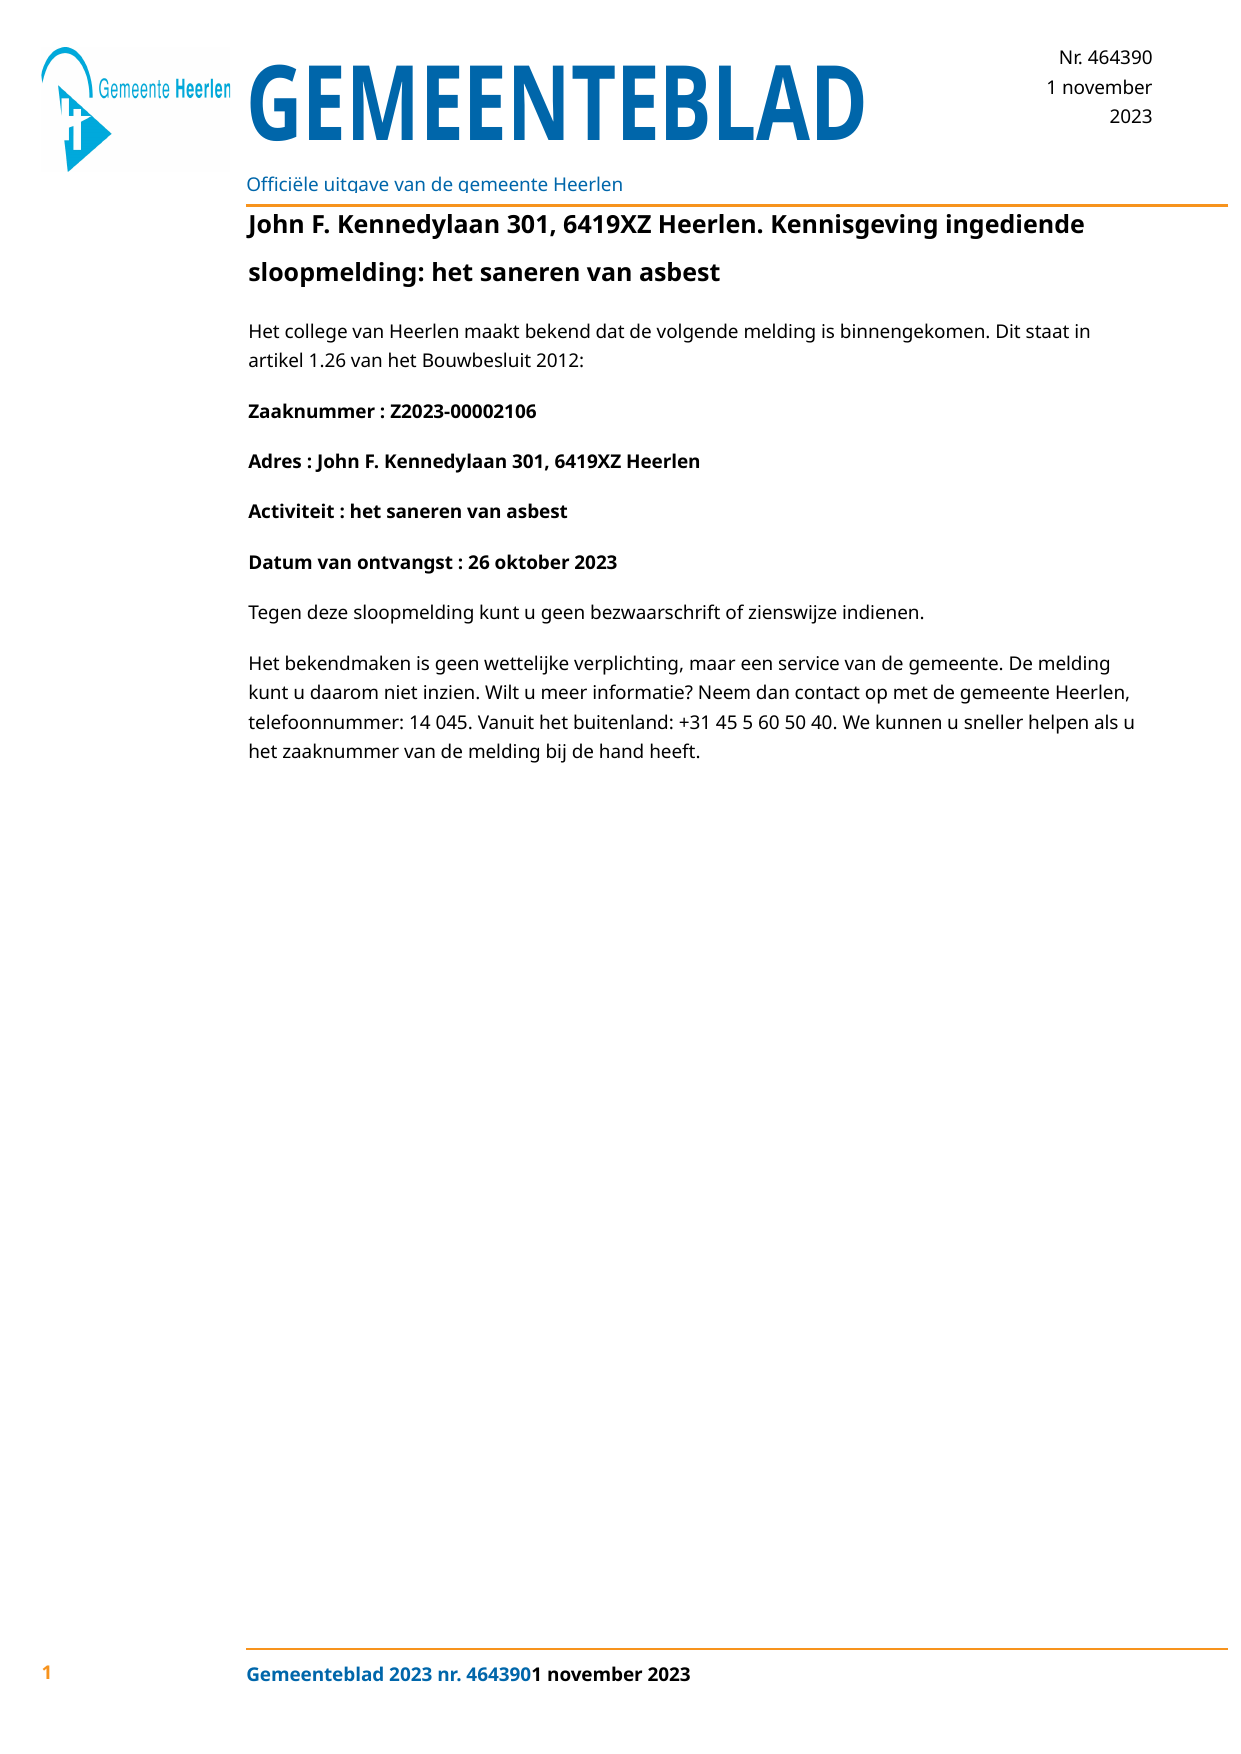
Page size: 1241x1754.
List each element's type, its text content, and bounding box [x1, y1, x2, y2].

text Datum van ontvangst : 26 oktober 2023 [248, 549, 1152, 575]
text Het college van Heerlen maakt bekend dat de volgende melding is binnengekomen. Dit staat in artikel 1.26 van het Bouwbesluit 2012: [248, 318, 1152, 373]
picture [41, 47, 59, 70]
text John F. Kennedylaan 301, 6419XZ Heerlen. Kennisgeving ingediende sloopmelding: het saneren van asbest [248, 207, 1152, 288]
text Adres : John F. Kennedylaan 301, 6419XZ Heerlen [248, 448, 1152, 474]
text Activiteit : het saneren van asbest [248, 499, 1152, 524]
text Zaaknummer : Z2023-00002106 [248, 398, 1152, 424]
picture [41, 47, 231, 172]
text Het bekendmaken is geen wettelijke verplichting, maar een service van de gemeente. De melding kunt u daarom niet inzien. Wilt u meer informatie? Neem dan contact op met de gemeente Heerlen, telefoonnummer: 14 045. Vanuit het buitenland: +31 45 5 60 50 40. We kunnen u sneller helpen als u het zaaknummer van de melding bij de hand heeft. [248, 650, 1152, 764]
text Tegen deze sloopmelding kunt u geen bezwaarschrift of zienswijze indienen. [248, 599, 1152, 625]
